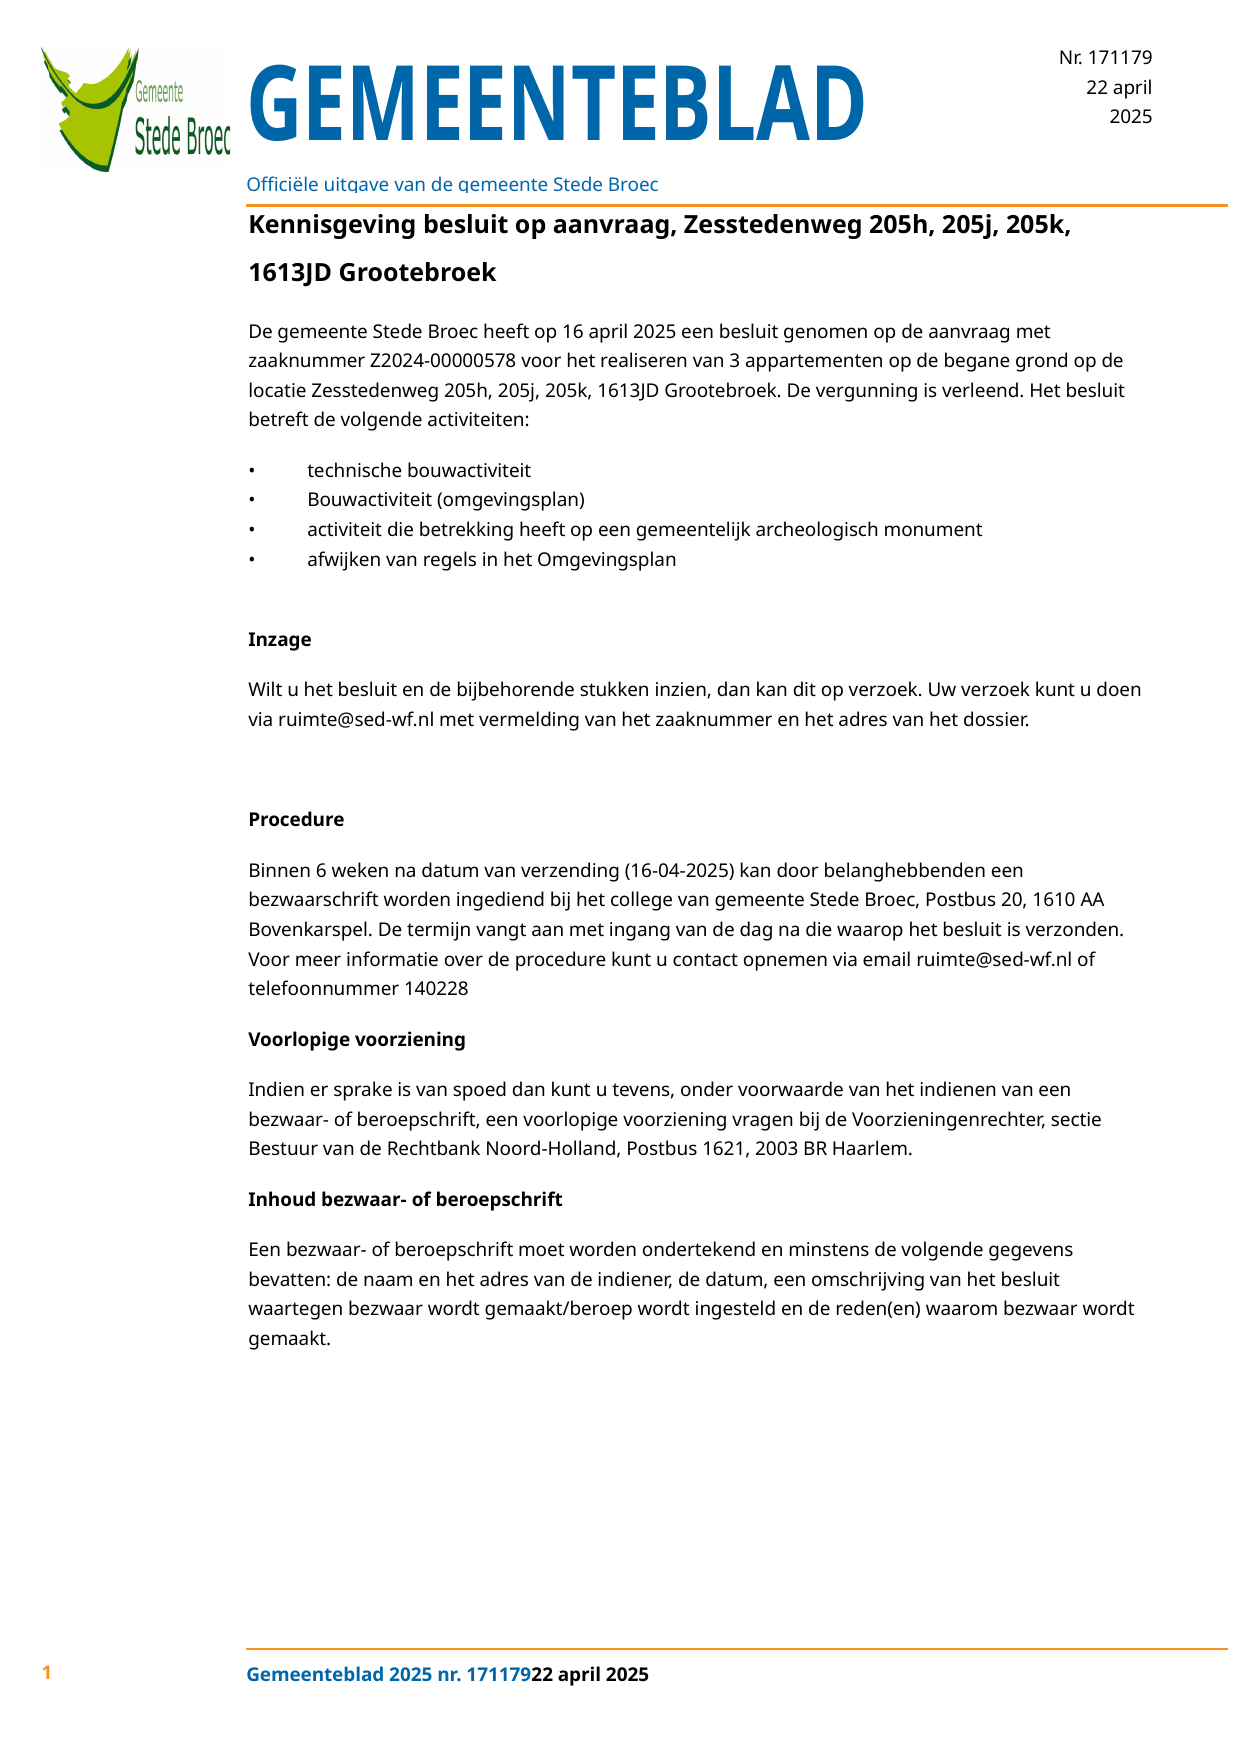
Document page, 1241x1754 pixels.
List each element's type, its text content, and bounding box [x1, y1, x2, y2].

text Inzage [248, 626, 1152, 652]
text Binnen 6 weken na datum van verzending (16-04-2025) kan door belanghebbenden een bezwaarschrift worden ingediend bij het college van gemeente Stede Broec, Postbus 20, 1610 AA Bovenkarspel. De termijn vangt aan met ingang van de dag na die waarop het besluit is verzonden. Voor meer informatie over de procedure kunt u contact opnemen via email ruimte@sed-wf.nl of telefoonnummer 140228 [248, 857, 1152, 1001]
list afwijken van regels in het Omgevingsplan [248, 546, 1152, 572]
text Een bezwaar- of beroepschrift moet worden ondertekend en minstens de volgende gegevens bevatten: de naam en het adres van de indiener, de datum, een omschrijving van het besluit waartegen bezwaar wordt gemaakt/beroep wordt ingesteld en de reden(en) waarom bezwaar wordt gemaakt. [248, 1236, 1152, 1351]
text Wilt u het besluit en de bijbehorende stukken inzien, dan kan dit op verzoek. Uw verzoek kunt u doen via ruimte@sed-wf.nl met vermelding van het zaaknummer en het adres van het dossier. [248, 676, 1152, 732]
text Inhoud bezwaar- of beroepschrift [248, 1186, 1152, 1212]
text Kennisgeving besluit op aanvraag, Zesstedenweg 205h, 205j, 205k, 1613JD Grootebroek [248, 207, 1152, 288]
text Procedure [248, 807, 1152, 832]
text Indien er sprake is van spoed dan kunt u tevens, onder voorwaarde van het indienen van een bezwaar- of beroepschrift, een voorlopige voorziening vragen bij de Voorzieningenrechter, sectie Bestuur van de Rechtbank Noord-Holland, Postbus 1621, 2003 BR Haarlem. [248, 1076, 1152, 1161]
picture [41, 47, 231, 172]
list activiteit die betrekking heeft op een gemeentelijk archeologisch monument [248, 516, 1152, 542]
text Voorlopige voorziening [248, 1026, 1152, 1052]
list technische bouwactiviteit [248, 457, 1152, 483]
list Bouwactiviteit (omgevingsplan) [248, 487, 1152, 512]
text De gemeente Stede Broec heeft op 16 april 2025 een besluit genomen op de aanvraag met zaaknummer Z2024-00000578 voor het realiseren van 3 appartementen op de begane grond op de locatie Zesstedenweg 205h, 205j, 205k, 1613JD Grootebroek. De vergunning is verleend. Het besluit betreft de volgende activiteiten: [248, 318, 1152, 432]
